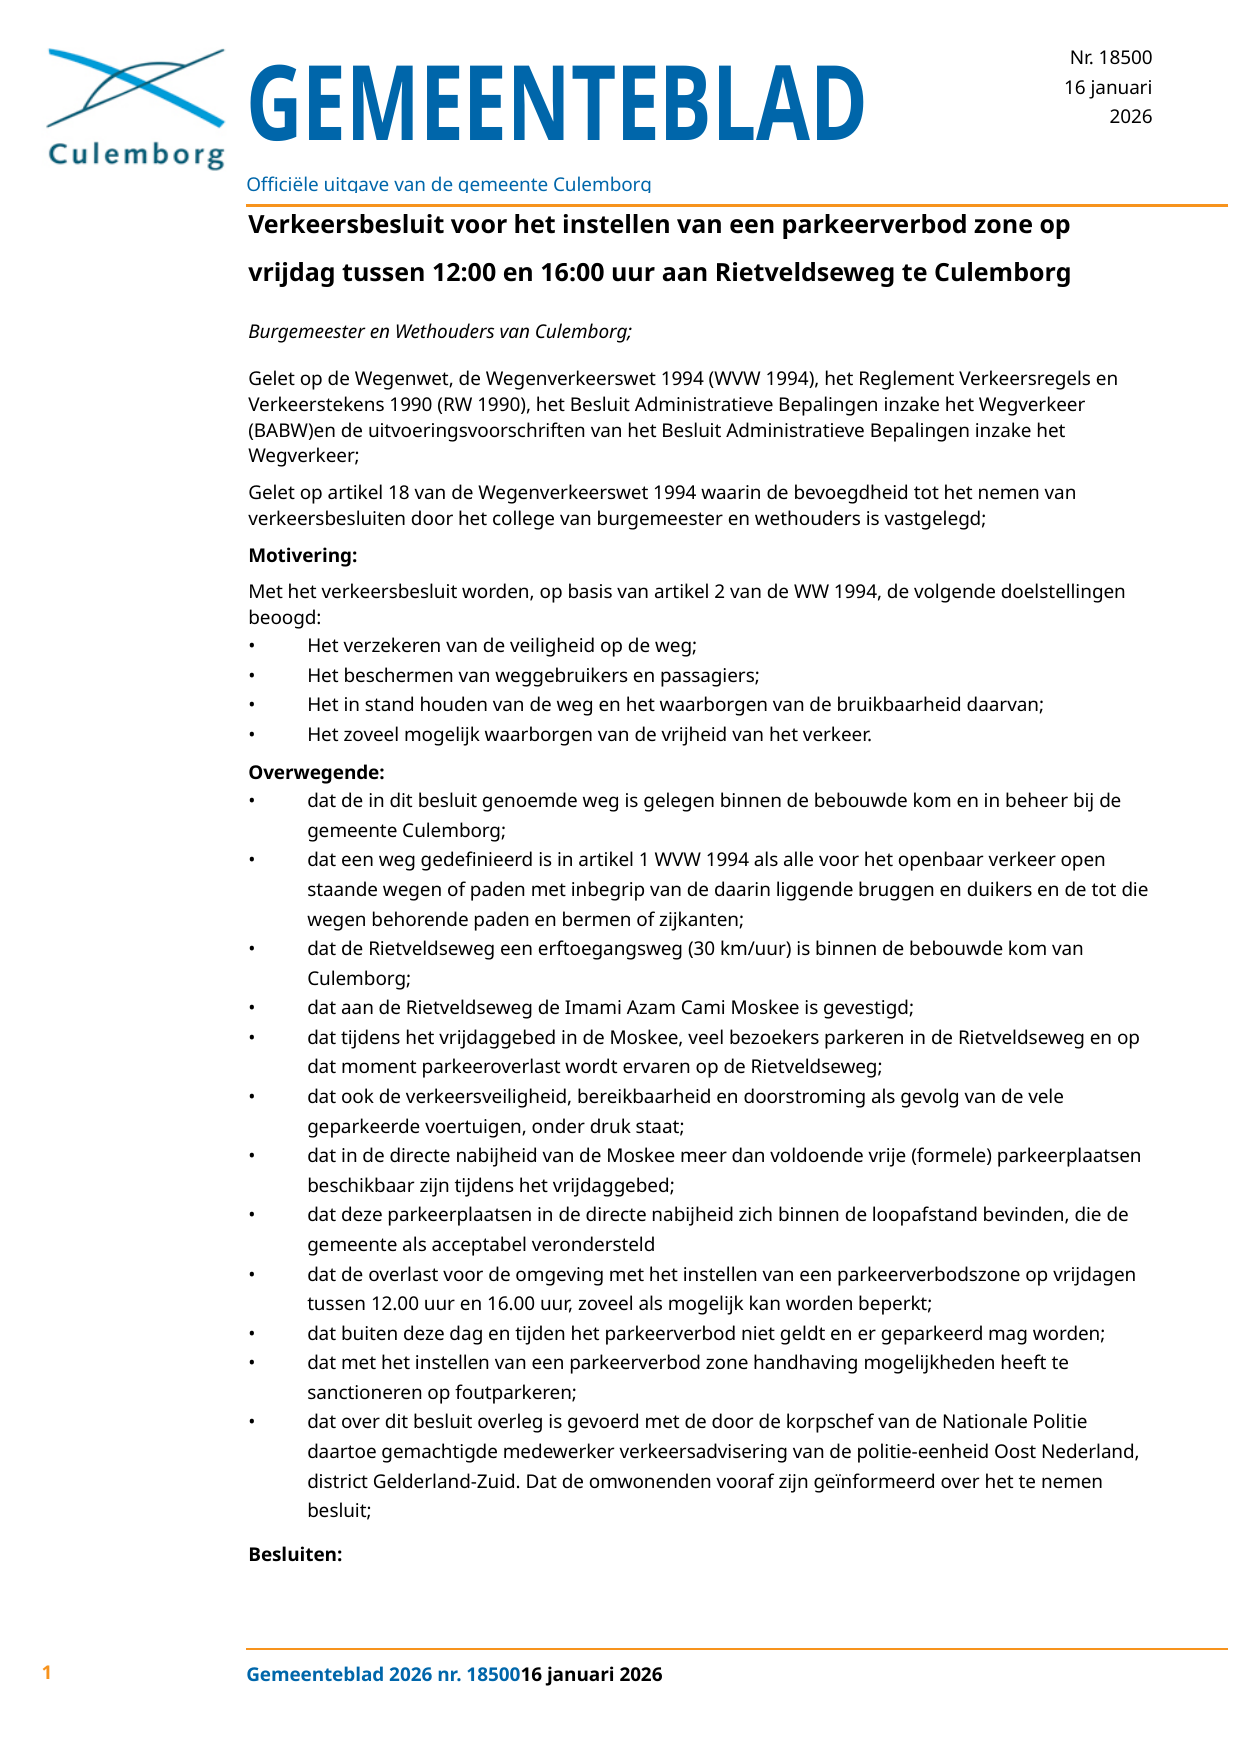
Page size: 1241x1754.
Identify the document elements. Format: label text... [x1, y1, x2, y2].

list dat deze parkeerplaatsen in de directe nabijheid zich binnen de loopafstand bevinden, die de gemeente als acceptabel verondersteld [248, 1202, 1152, 1257]
list Het verzekeren van de veiligheid op de weg; [248, 632, 1152, 658]
list dat met het instellen van een parkeerverbod zone handhaving mogelijkheden heeft te sanctioneren op foutparkeren; [248, 1349, 1152, 1405]
list dat de Rietveldseweg een erftoegangsweg (30 km/uur) is binnen de bebouwde kom van Culemborg; [248, 935, 1152, 991]
text Motivering: [248, 542, 1152, 567]
text Verkeersbesluit voor het instellen van een parkeerverbod zone op vrijdag tussen 12:00 en 16:00 uur aan Rietveldseweg te Culemborg [248, 207, 1152, 288]
list dat een weg gedefinieerd is in artikel 1 WVW 1994 als alle voor het openbaar verkeer open staande wegen of paden met inbegrip van de daarin liggende bruggen en duikers en de tot die wegen behorende paden en bermen of zijkanten; [248, 847, 1152, 932]
list Het in stand houden van de weg en het waarborgen van de bruikbaarheid daarvan; [248, 692, 1152, 717]
text Burgemeester en Wethouders van Culemborg; [248, 318, 1152, 344]
list dat ook de verkeersveiligheid, bereikbaarheid en doorstroming als gevolg van de vele geparkeerde voertuigen, onder druk staat; [248, 1083, 1152, 1139]
text Gelet op de Wegenwet, de Wegenverkeerswet 1994 (WVW 1994), het Reglement Verkeersregels en Verkeerstekens 1990 (RW 1990), het Besluit Administratieve Bepalingen inzake het Wegverkeer (BABW)en de uitvoeringsvoorschriften van het Besluit Administratieve Bepalingen inzake het Wegverkeer; [248, 366, 1152, 468]
picture [41, 47, 231, 172]
list dat tijdens het vrijdaggebed in de Moskee, veel bezoekers parkeren in de Rietveldseweg en op dat moment parkeeroverlast wordt ervaren op de Rietveldseweg; [248, 1024, 1152, 1079]
list dat over dit besluit overleg is gevoerd met de door de korpschef van de Nationale Politie daartoe gemachtigde medewerker verkeersadvisering van de politie-eenheid Oost Nederland, district Gelderland-Zuid. Dat de omwonenden vooraf zijn geïnformeerd over het te nemen besluit; [248, 1409, 1152, 1523]
list dat in de directe nabijheid van de Moskee meer dan voldoende vrije (formele) parkeerplaatsen beschikbaar zijn tijdens het vrijdaggebed; [248, 1142, 1152, 1198]
text Gelet op artikel 18 van de Wegenverkeerswet 1994 waarin de bevoegdheid tot het nemen van verkeersbesluiten door het college van burgemeester en wethouders is vastgelegd; [248, 479, 1152, 531]
text Besluiten: [248, 1541, 1152, 1566]
text Overwegende: [248, 759, 1152, 785]
text Met het verkeersbesluit worden, op basis van artikel 2 van de WW 1994, de volgende doelstellingen beoogd: [248, 578, 1152, 630]
list dat buiten deze dag en tijden het parkeerverbod niet geldt en er geparkeerd mag worden; [248, 1320, 1152, 1346]
list Het beschermen van weggebruikers en passagiers; [248, 662, 1152, 688]
list dat aan de Rietveldseweg de Imami Azam Cami Moskee is gevestigd; [248, 994, 1152, 1020]
list Het zoveel mogelijk waarborgen van de vrijheid van het verkeer. [248, 721, 1152, 747]
list dat de overlast voor de omgeving met het instellen van een parkeerverbodszone op vrijdagen tussen 12.00 uur en 16.00 uur, zoveel als mogelijk kan worden beperkt; [248, 1261, 1152, 1316]
list dat de in dit besluit genoemde weg is gelegen binnen de bebouwde kom en in beheer bij de gemeente Culemborg; [248, 787, 1152, 843]
